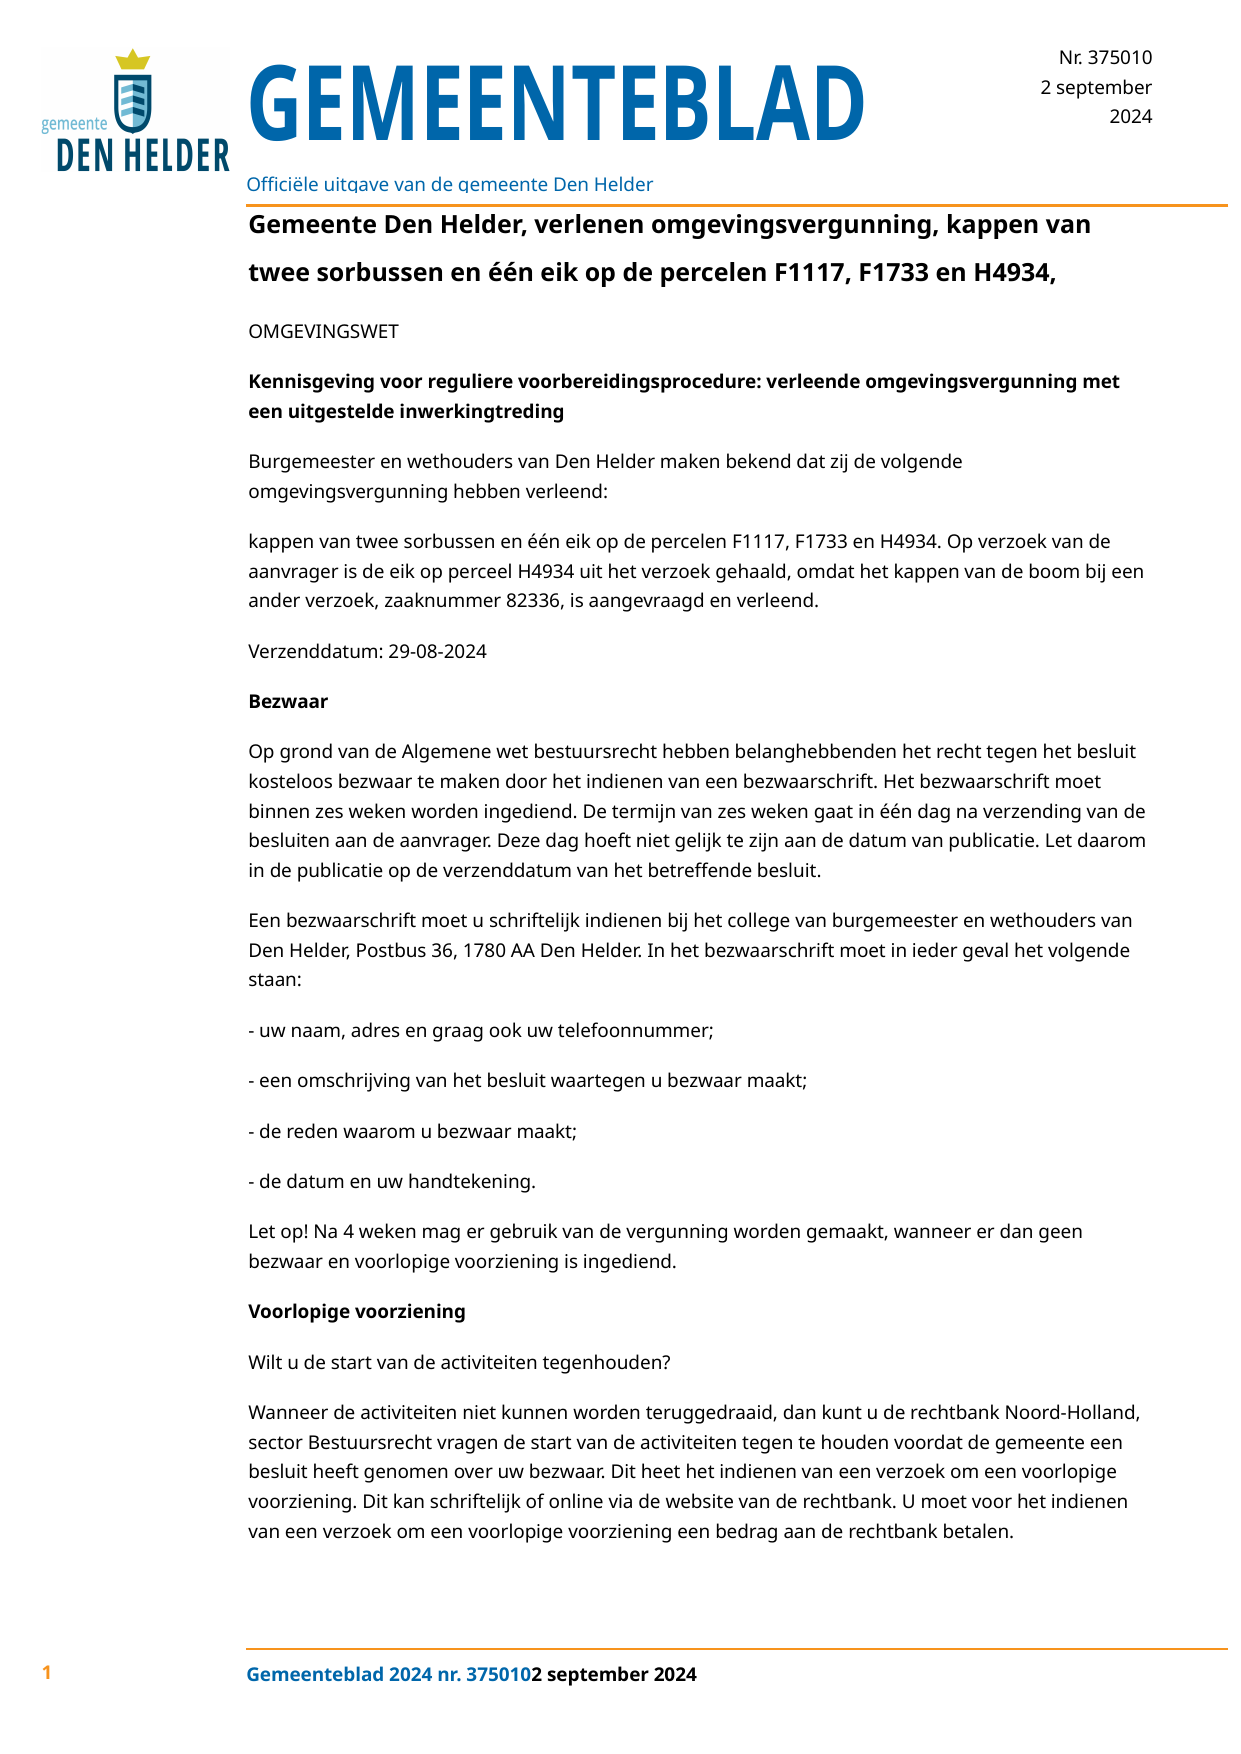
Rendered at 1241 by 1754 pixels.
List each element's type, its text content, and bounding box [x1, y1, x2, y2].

picture [130, 157, 135, 172]
picture [220, 160, 224, 172]
text Kennisgeving voor reguliere voorbereidingsprocedure: verleende omgevingsvergunning met een uitgestelde inwerkingtreding [248, 368, 1152, 424]
text Let op! Na 4 weken mag er gebruik van de vergunning worden gemaakt, wanneer er dan geen bezwaar en voorlopige voorziening is ingediend. [248, 1219, 1152, 1274]
text kappen van twee sorbussen en één eik op de percelen F1117, F1733 en H4934. Op verzoek van de aanvrager is de eik op perceel H4934 uit het verzoek gehaald, omdat het kappen van de boom bij een ander verzoek, zaaknummer 82336, is aangevraagd en verleend. [248, 528, 1152, 613]
text Wanneer de activiteiten niet kunnen worden teruggedraaid, dan kunt u de rechtbank Noord-Holland, sector Bestuursrecht vragen de start van de activiteiten tegen te houden voordat de gemeente een besluit heeft genomen over uw bezwaar. Dit heet het indienen van een verzoek om een voorlopige voorziening. Dit kan schriftelijk of online via de website van de rechtbank. U moet voor het indienen van een verzoek om een voorlopige voorziening een bedrag aan de rechtbank betalen. [248, 1399, 1152, 1544]
text Een bezwaarschrift moet u schriftelijk indienen bij het college van burgemeester en wethouders van Den Helder, Postbus 36, 1780 AA Den Helder. In het bezwaarschrift moet in ieder geval het volgende staan: [248, 907, 1152, 992]
text Voorlopige voorziening [248, 1299, 1152, 1324]
text Gemeente Den Helder, verlenen omgevingsvergunning, kappen van twee sorbussen en één eik op de percelen F1117, F1733 en H4934, [248, 207, 1152, 288]
text Bezwaar [248, 688, 1152, 714]
text - de datum en uw handtekening. [248, 1168, 1152, 1194]
text Verzenddatum: 29-08-2024 [248, 638, 1152, 664]
text Op grond van de Algemene wet bestuursrecht hebben belanghebbenden het recht tegen het besluit kosteloos bezwaar te maken door het indienen van een bezwaarschrift. Het bezwaarschrift moet binnen zes weken worden ingediend. De termijn van zes weken gaat in één dag na verzending van de besluiten aan de aanvrager. Deze dag hoeft niet gelijk te zijn aan de datum van publicatie. Let daarom in de publicatie op de verzenddatum van het betreffende besluit. [248, 739, 1152, 883]
text Burgemeester en wethouders van Den Helder maken bekend dat zij de volgende omgevingsvergunning hebben verleend: [248, 448, 1152, 504]
text Wilt u de start van de activiteiten tegenhouden? [248, 1349, 1152, 1375]
picture [63, 144, 68, 165]
text OMGEVINGSWET [248, 318, 1152, 344]
picture [100, 154, 106, 172]
text - uw naam, adres en graag ook uw telefoonnummer; [248, 1017, 1152, 1043]
picture [182, 144, 187, 165]
picture [41, 47, 231, 172]
text - de reden waarom u bezwaar maakt; [248, 1118, 1152, 1144]
text - een omschrijving van het besluit waartegen u bezwaar maakt; [248, 1067, 1152, 1093]
